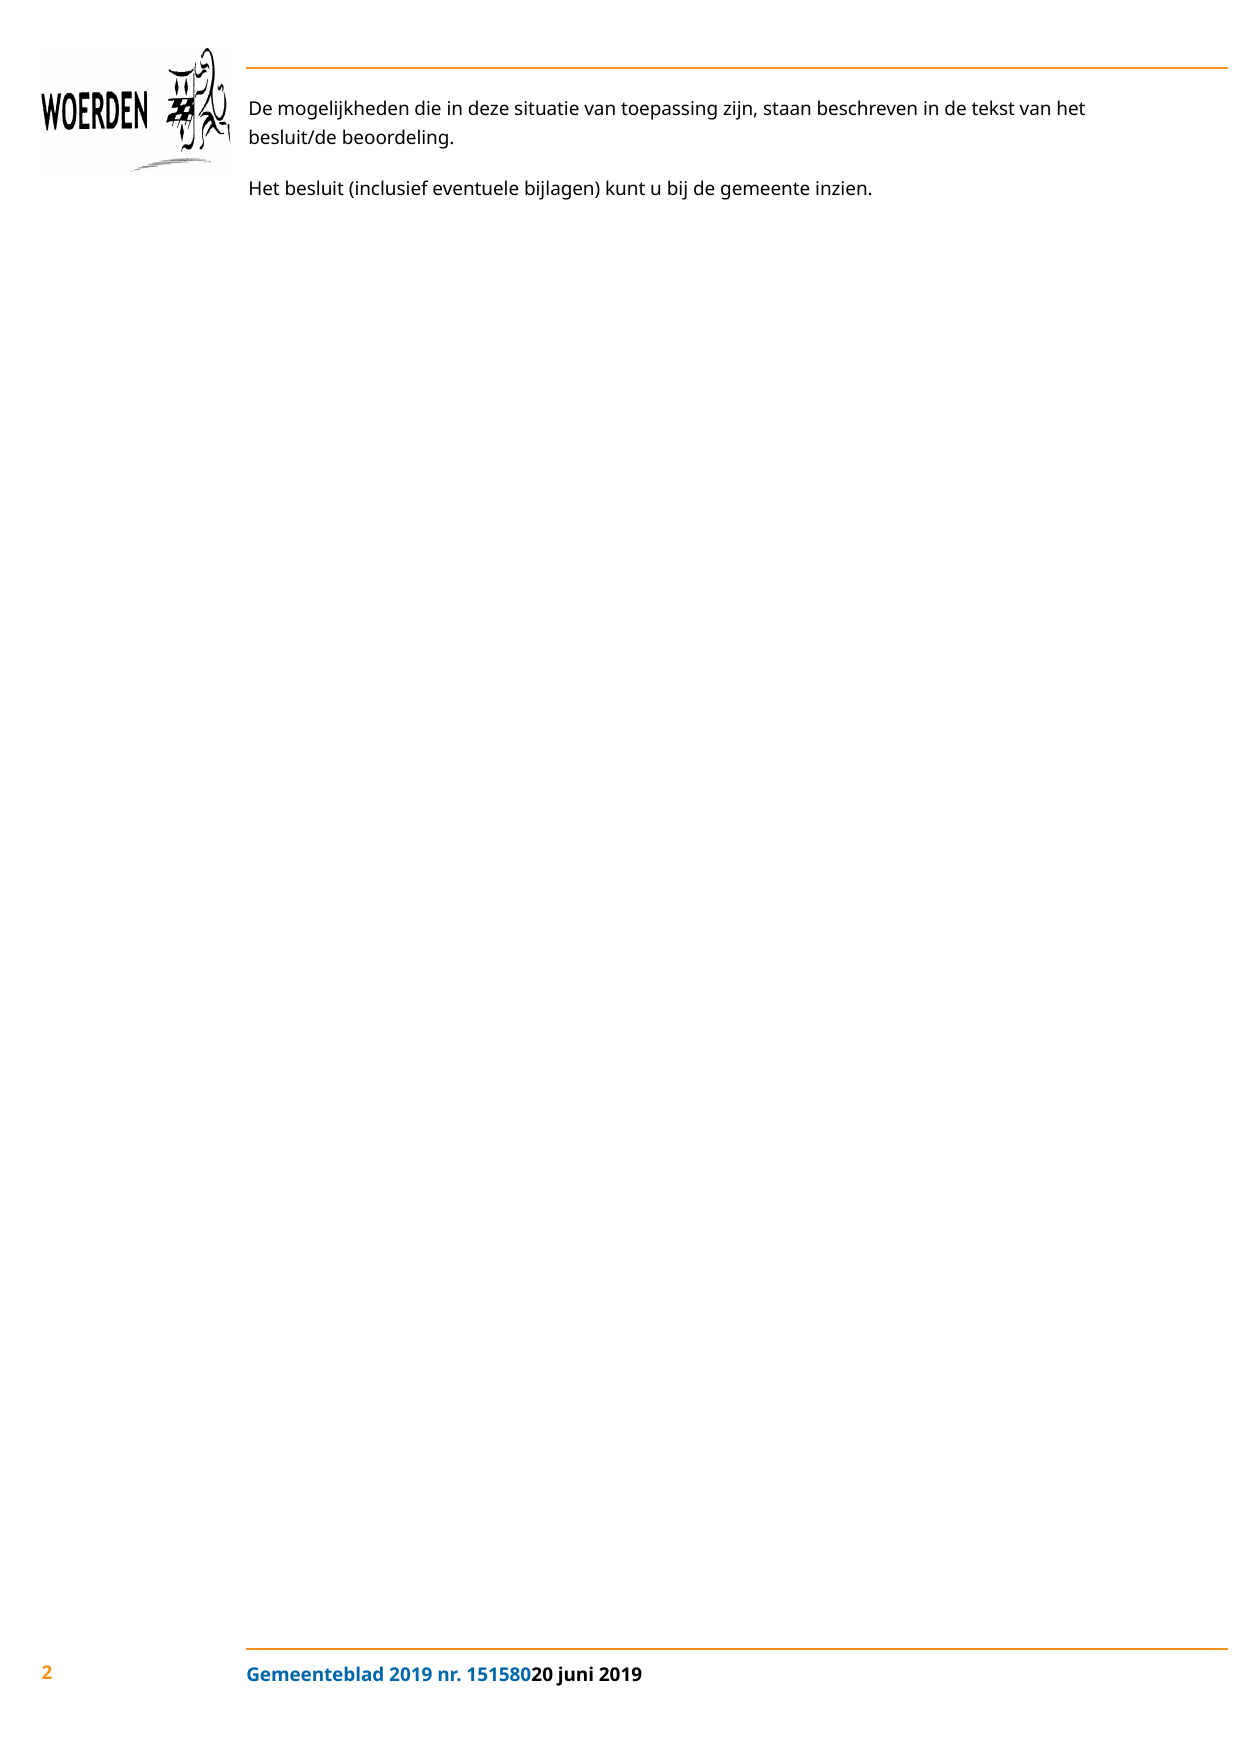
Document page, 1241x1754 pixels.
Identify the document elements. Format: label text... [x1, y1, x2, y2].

text Het besluit (inclusief eventuele bijlagen) kunt u bij de gemeente inzien. [248, 175, 1152, 201]
picture [41, 47, 231, 172]
text De mogelijkheden die in deze situatie van toepassing zijn, staan beschreven in de tekst van het besluit/de beoordeling. [248, 95, 1152, 150]
